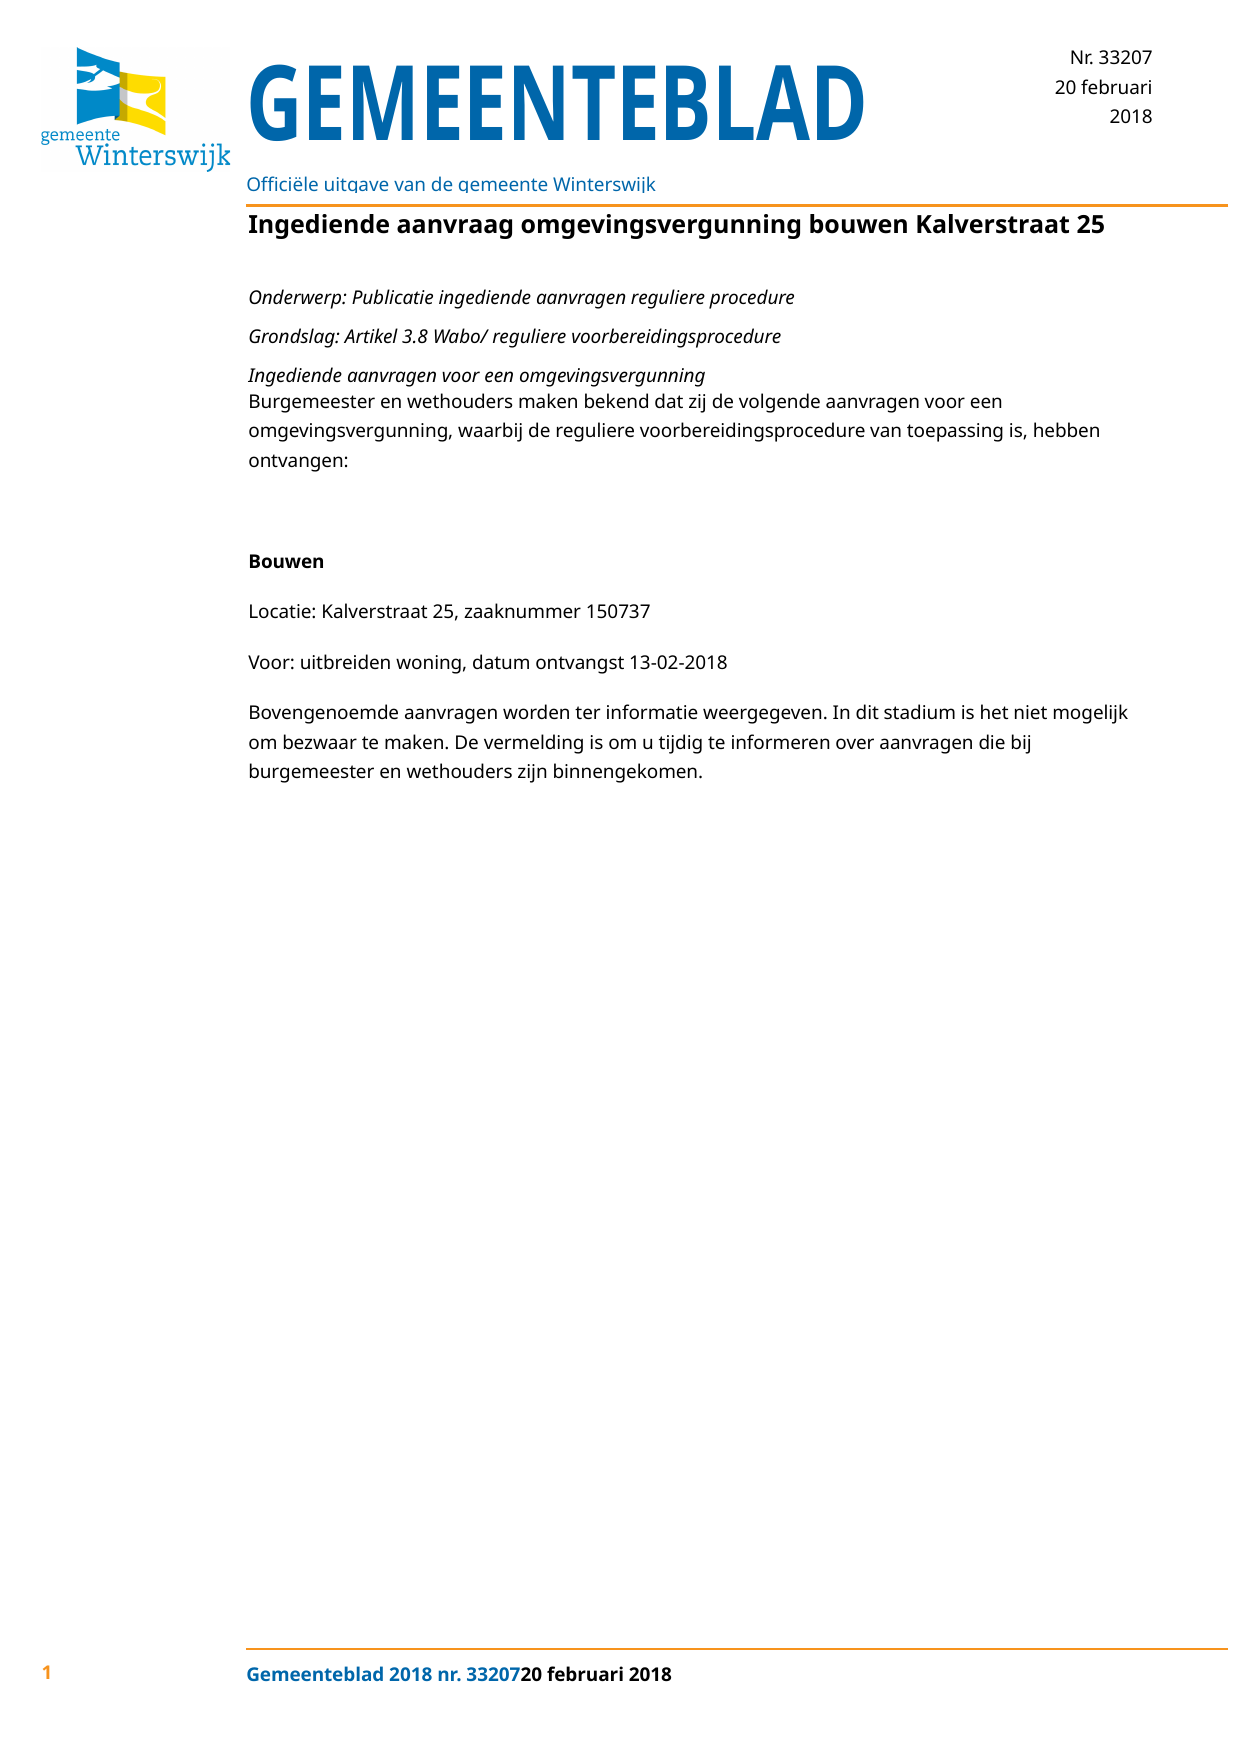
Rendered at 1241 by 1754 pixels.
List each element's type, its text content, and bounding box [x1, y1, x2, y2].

text Grondslag: Artikel 3.8 Wabo/ reguliere voorbereidingsprocedure [248, 323, 1152, 349]
text Ingediende aanvraag omgevingsvergunning bouwen Kalverstraat 25 [248, 207, 1152, 241]
picture [225, 153, 231, 162]
text Burgemeester en wethouders maken bekend dat zij de volgende aanvragen voor een omgevingsvergunning, waarbij de reguliere voorbereidingsprocedure van toepassing is, hebben ontvangen: [248, 388, 1152, 473]
text Bouwen [248, 548, 1152, 574]
text Bovengenoemde aanvragen worden ter informatie weergegeven. In dit stadium is het niet mogelijk om bezwaar te maken. De vermelding is om u tijdig te informeren over aanvragen die bij burgemeester en wethouders zijn binnengekomen. [248, 699, 1152, 784]
text Ingediende aanvragen voor een omgevingsvergunning [248, 362, 1152, 388]
picture [41, 47, 231, 172]
text Onderwerp: Publicatie ingediende aanvragen reguliere procedure [248, 284, 1152, 309]
text Voor: uitbreiden woning, datum ontvangst 13-02-2018 [248, 649, 1152, 675]
text Locatie: Kalverstraat 25, zaaknummer 150737 [248, 598, 1152, 624]
